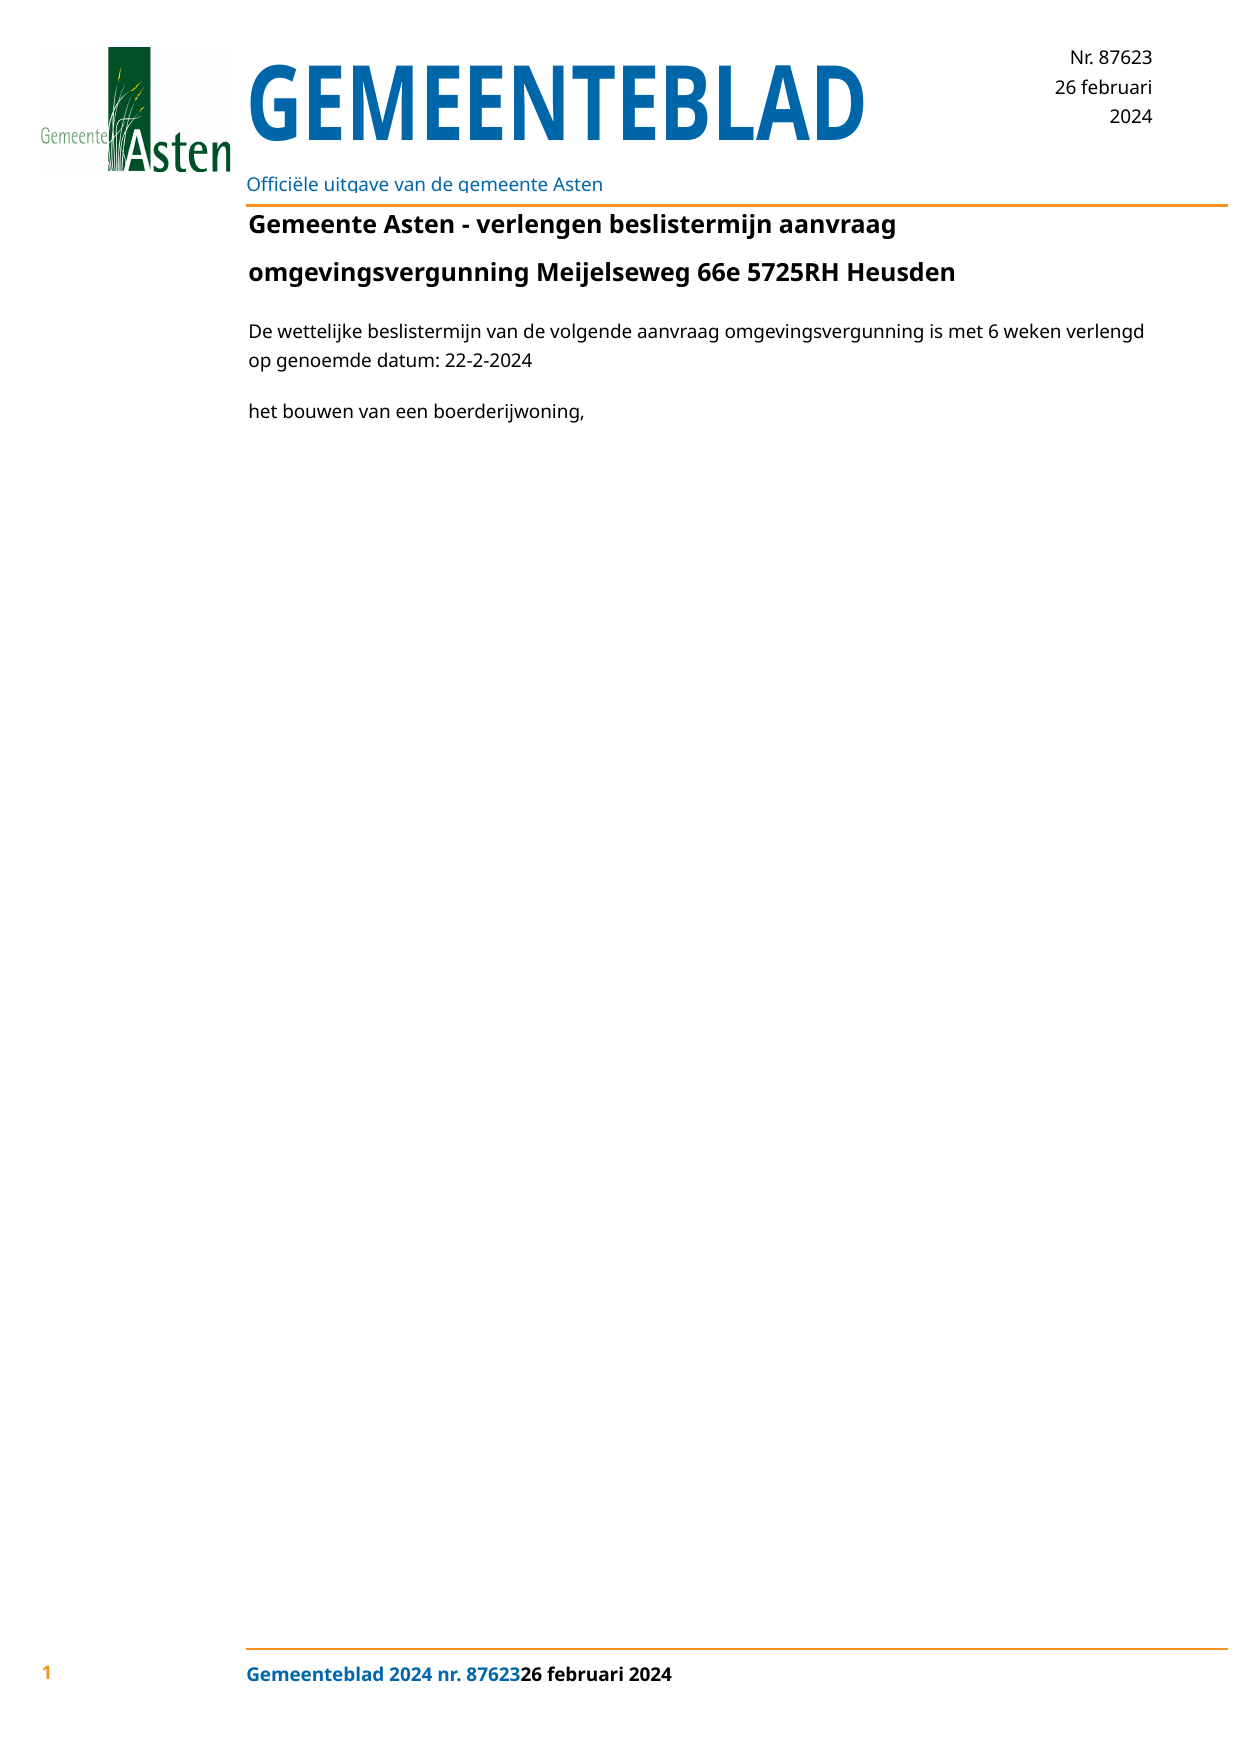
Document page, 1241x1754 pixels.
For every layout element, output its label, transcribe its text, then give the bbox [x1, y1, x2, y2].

text Gemeente Asten - verlengen beslistermijn aanvraag omgevingsvergunning Meijelseweg 66e 5725RH Heusden [248, 207, 1152, 288]
text De wettelijke beslistermijn van de volgende aanvraag omgevingsvergunning is met 6 weken verlengd op genoemde datum: 22-2-2024 [248, 318, 1152, 373]
text het bouwen van een boerderijwoning, [248, 398, 1152, 424]
picture [41, 47, 231, 172]
